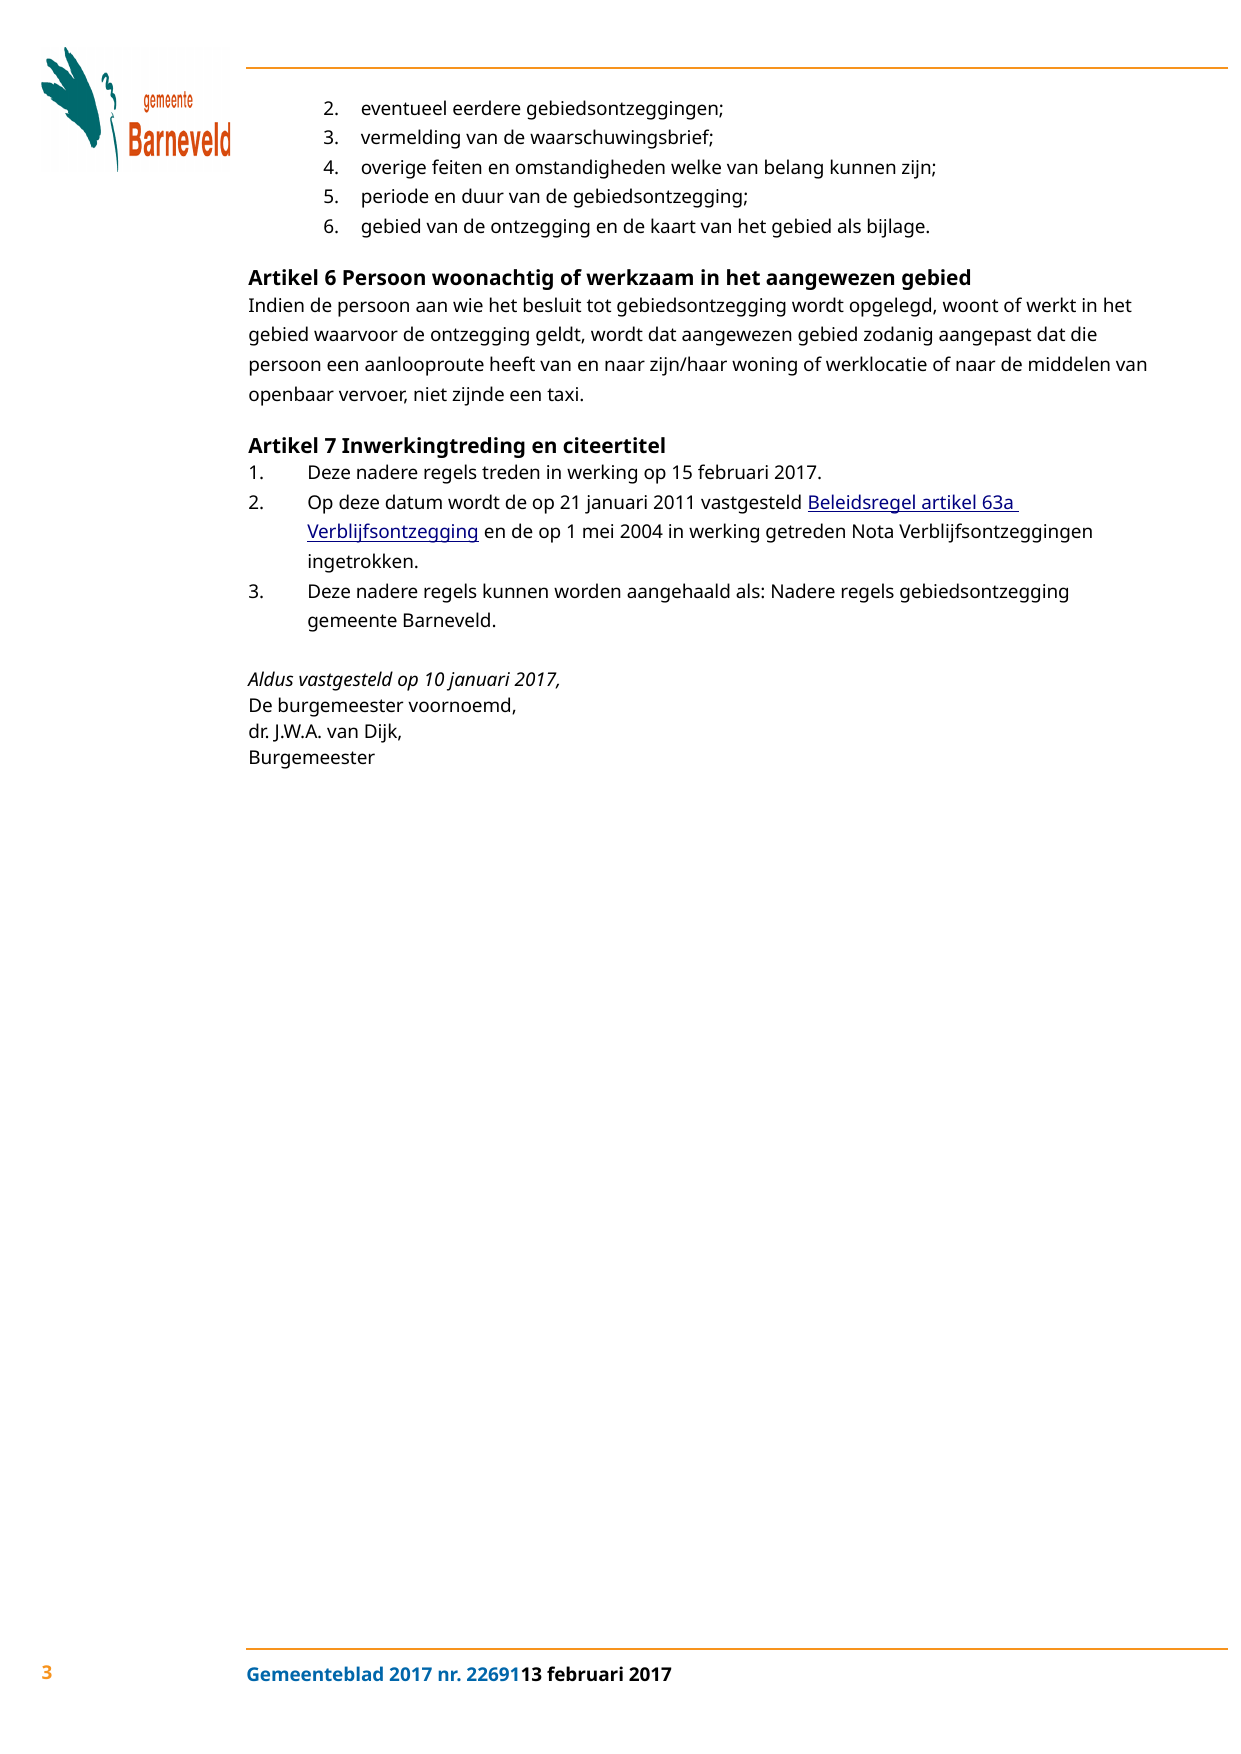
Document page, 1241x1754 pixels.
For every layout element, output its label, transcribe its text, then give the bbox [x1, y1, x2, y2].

list eventueel eerdere gebiedsontzeggingen; [323, 95, 1152, 121]
list vermelding van de waarschuwingsbrief; [323, 124, 1152, 150]
picture [41, 47, 231, 172]
list Deze nadere regels kunnen worden aangehaald als: Nadere regels gebiedsontzegging gemeente Barneveld. [248, 578, 1152, 633]
list Deze nadere regels treden in werking op 15 februari 2017. [248, 459, 1152, 485]
text De burgemeester voornoemd, [248, 692, 1152, 718]
text Artikel 7 Inwerkingtreding en citeertitel [248, 431, 1152, 459]
text Aldus vastgesteld op 10 januari 2017, [248, 667, 1152, 692]
list periode en duur van de gebiedsontzegging; [323, 183, 1152, 209]
text Artikel 6 Persoon woonachtig of werkzaam in het aangewezen gebied [248, 263, 1152, 292]
list gebied van de ontzegging en de kaart van het gebied als bijlage. [323, 213, 1152, 239]
text Burgemeester [248, 744, 1152, 769]
list Op deze datum wordt de op 21 januari 2011 vastgesteld Beleidsregel artikel 63a Verblijfsontzegging en de op 1 mei 2004 in werking getreden Nota Verblijfsontzeggingen ingetrokken. [248, 489, 1152, 574]
text dr. J.W.A. van Dijk, [248, 718, 1152, 744]
list overige feiten en omstandigheden welke van belang kunnen zijn; [323, 154, 1152, 180]
text Indien de persoon aan wie het besluit tot gebiedsontzegging wordt opgelegd, woont of werkt in het gebied waarvoor de ontzegging geldt, wordt dat aangewezen gebied zodanig aangepast dat die persoon een aanlooproute heeft van en naar zijn/haar woning of werklocatie of naar de middelen van openbaar vervoer, niet zijnde een taxi. [248, 292, 1152, 406]
